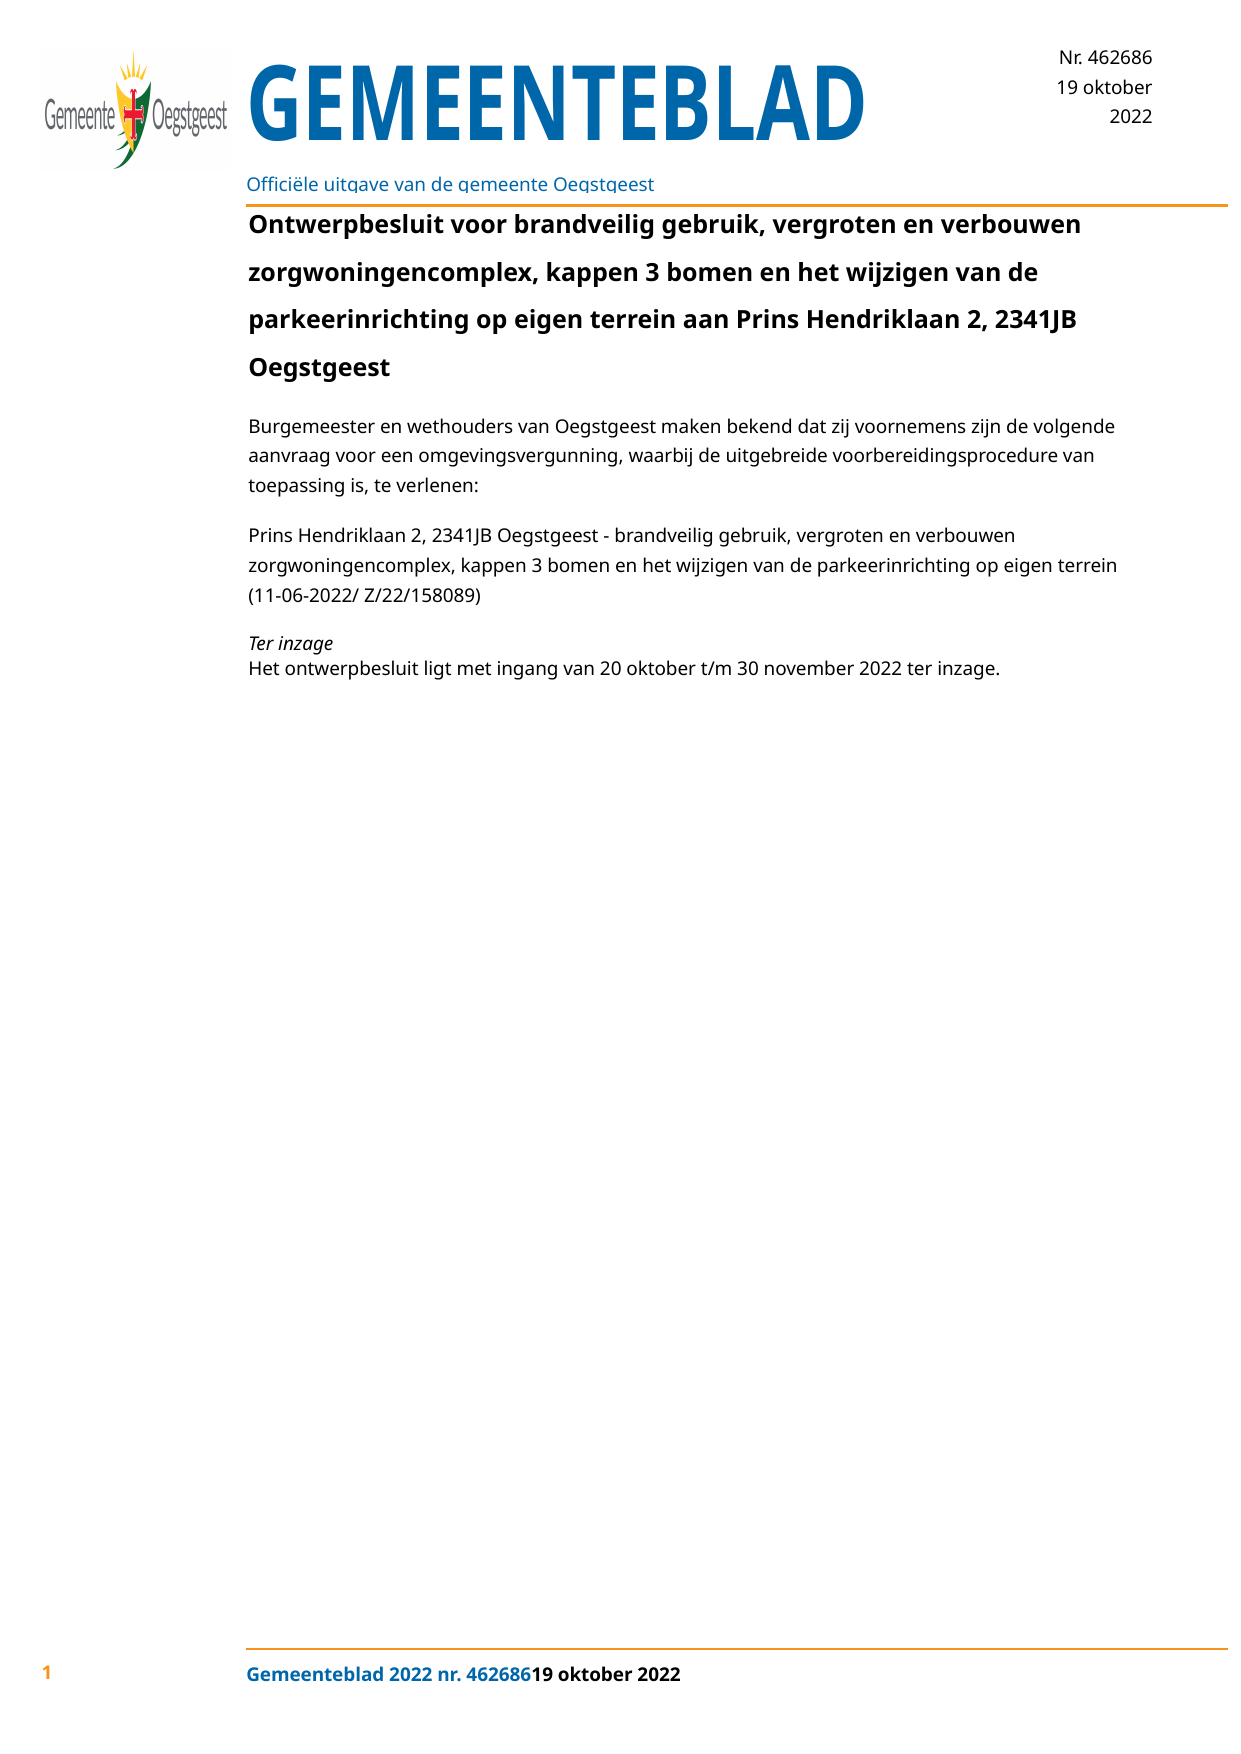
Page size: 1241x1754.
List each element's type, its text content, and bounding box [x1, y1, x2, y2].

text Ontwerpbesluit voor brandveilig gebruik, vergroten en verbouwen zorgwoningencomplex, kappen 3 bomen en het wijzigen van de parkeerinrichting op eigen terrein aan Prins Hendriklaan 2, 2341JB Oegstgeest [248, 207, 1152, 384]
text Prins Hendriklaan 2, 2341JB Oegstgeest - brandveilig gebruik, vergroten en verbouwen zorgwoningencomplex, kappen 3 bomen en het wijzigen van de parkeerinrichting op eigen terrein (11-06-2022/ Z/22/158089) [248, 523, 1152, 608]
text Ter inzage [248, 630, 1152, 655]
picture [41, 47, 231, 172]
text Burgemeester en wethouders van Oegstgeest maken bekend dat zij voornemens zijn de volgende aanvraag voor een omgevingsvergunning, waarbij de uitgebreide voorbereidingsprocedure van toepassing is, te verlenen: [248, 413, 1152, 498]
text Het ontwerpbesluit ligt met ingang van 20 oktober t/m 30 november 2022 ter inzage. [248, 655, 1152, 681]
